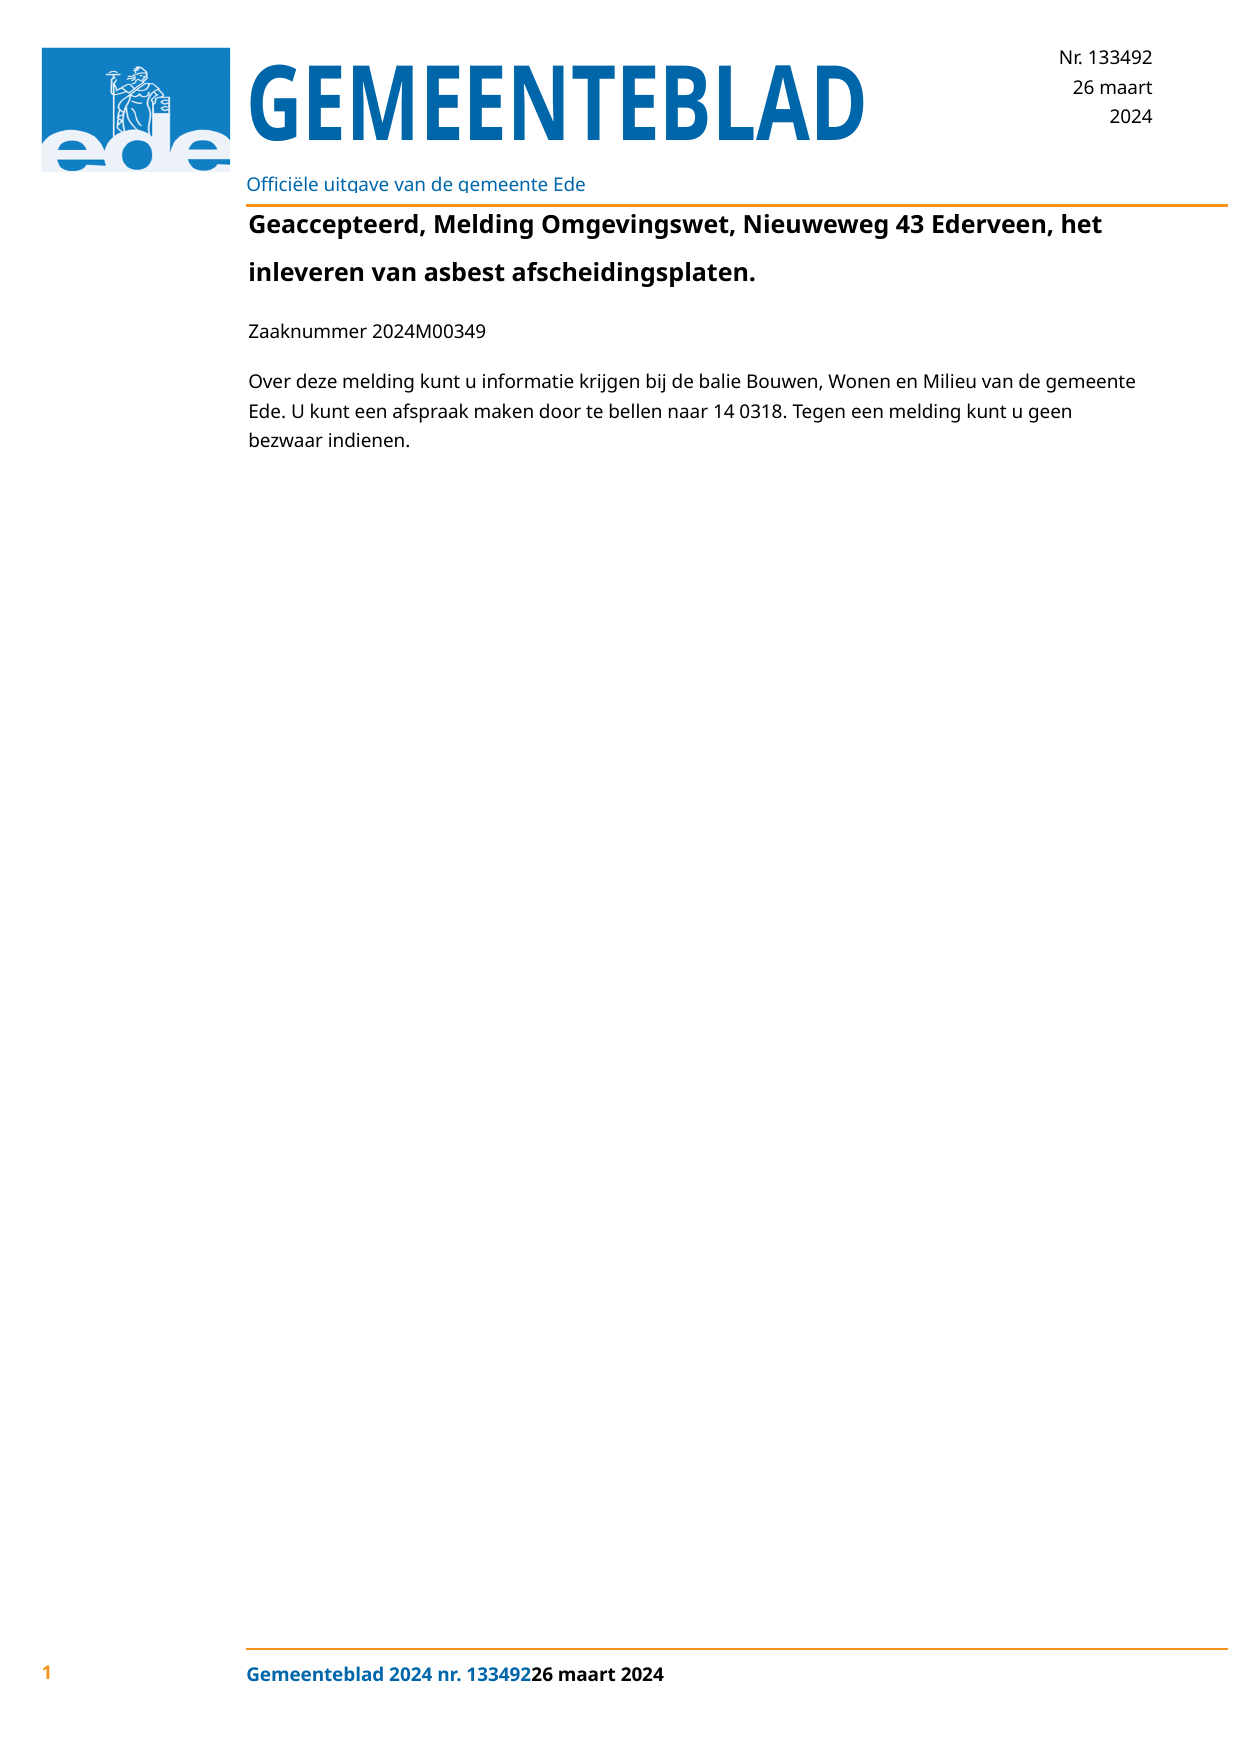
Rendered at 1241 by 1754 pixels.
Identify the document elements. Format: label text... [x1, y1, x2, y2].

text Geaccepteerd, Melding Omgevingswet, Nieuweweg 43 Ederveen, het inleveren van asbest afscheidingsplaten. [248, 207, 1152, 288]
picture [41, 47, 231, 172]
text Over deze melding kunt u informatie krijgen bij de balie Bouwen, Wonen en Milieu van de gemeente Ede. U kunt een afspraak maken door te bellen naar 14 0318. Tegen een melding kunt u geen bezwaar indienen. [248, 368, 1152, 453]
text Zaaknummer 2024M00349 [248, 318, 1152, 344]
